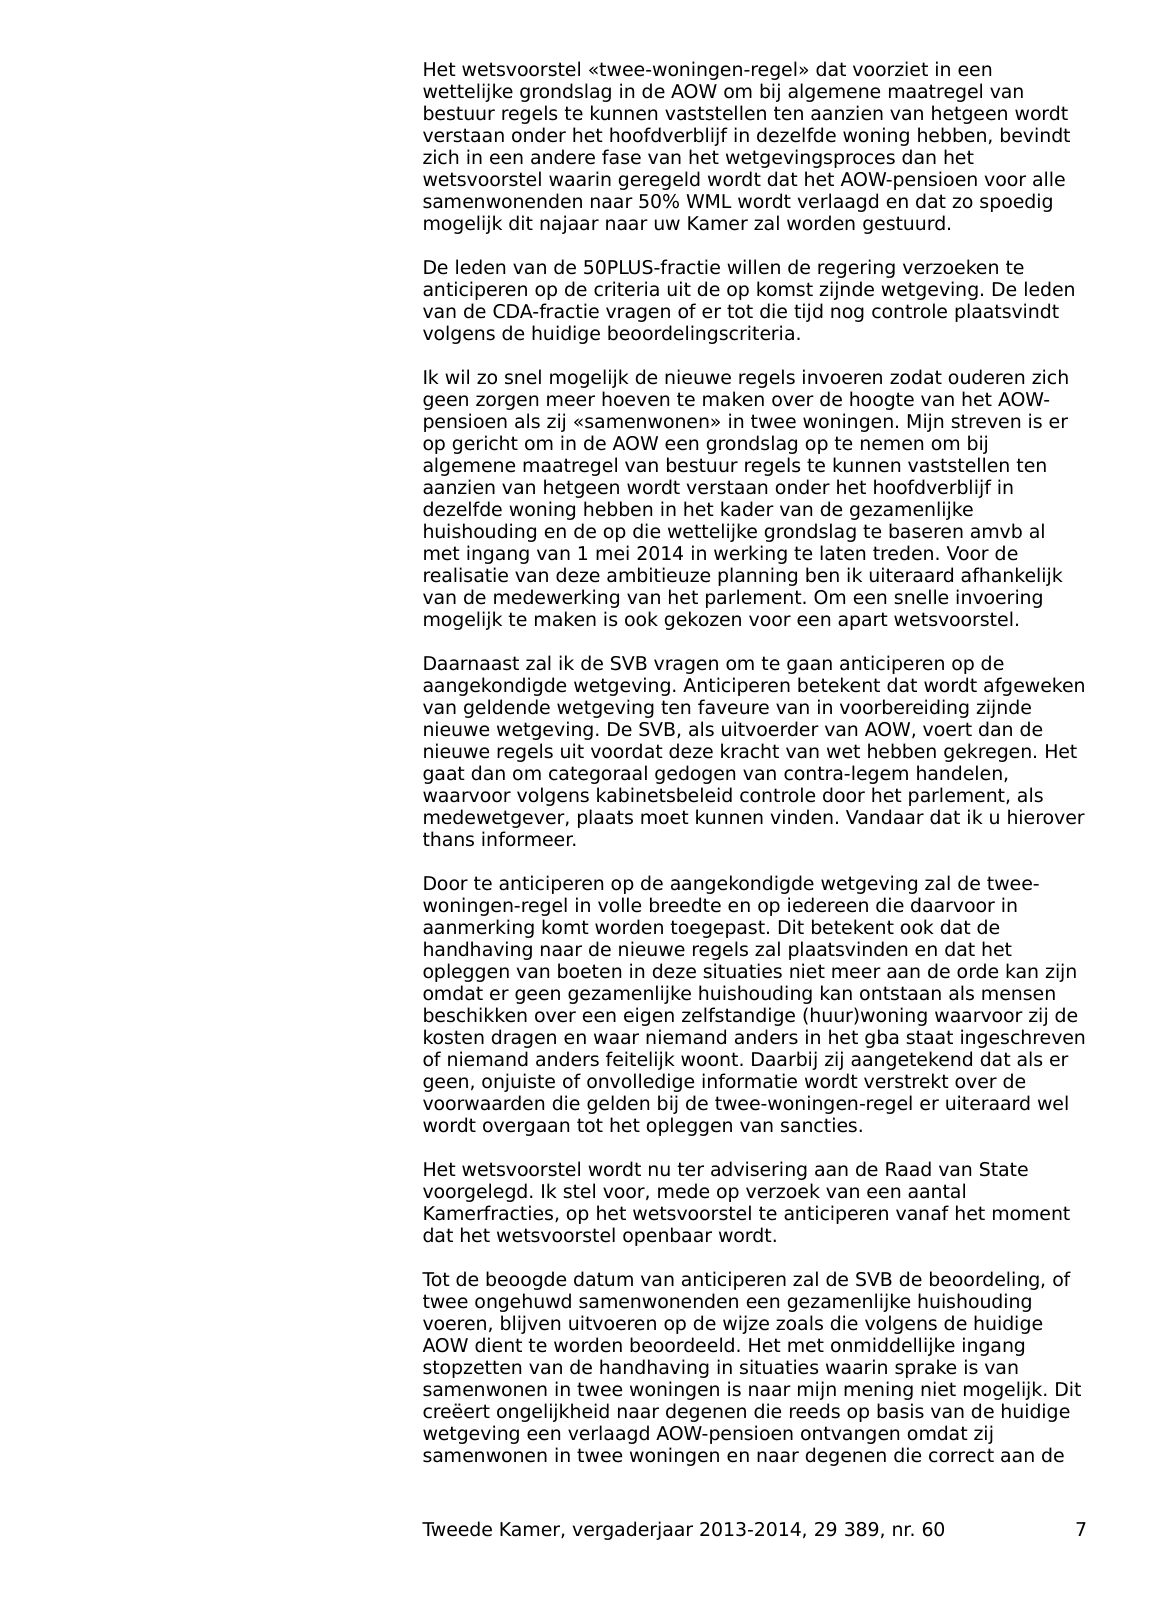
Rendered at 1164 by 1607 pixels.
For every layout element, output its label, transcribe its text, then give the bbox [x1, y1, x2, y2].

text De leden van de 50PLUS-fractie willen de regering verzoeken te anticiperen op de criteria uit de op komst zijnde wetgeving. De leden van de CDA-fractie vragen of er tot die tijd nog controle plaatsvindt volgens de huidige beoordelingscriteria. [422, 257, 1087, 345]
text Ik wil zo snel mogelijk de nieuwe regels invoeren zodat ouderen zich geen zorgen meer hoeven te maken over de hoogte van het AOW-pensioen als zij «samenwonen» in twee woningen. Mijn streven is er op gericht om in de AOW een grondslag op te nemen om bij algemene maatregel van bestuur regels te kunnen vaststellen ten aanzien van hetgeen wordt verstaan onder het hoofdverblijf in dezelfde woning hebben in het kader van de gezamenlijke huishouding en de op die wettelijke grondslag te baseren amvb al met ingang van 1 mei 2014 in werking te laten treden. Voor de realisatie van deze ambitieuze planning ben ik uiteraard afhankelijk van de medewerking van het parlement. Om een snelle invoering mogelijk te maken is ook gekozen voor een apart wetsvoorstel. [422, 367, 1087, 631]
text Het wetsvoorstel «twee-woningen-regel» dat voorziet in een wettelijke grondslag in de AOW om bij algemene maatregel van bestuur regels te kunnen vaststellen ten aanzien van hetgeen wordt verstaan onder het hoofdverblijf in dezelfde woning hebben, bevindt zich in een andere fase van het wetgevingsproces dan het wetsvoorstel waarin geregeld wordt dat het AOW-pensioen voor alle samenwonenden naar 50% WML wordt verlaagd en dat zo spoedig mogelijk dit najaar naar uw Kamer zal worden gestuurd. [422, 59, 1087, 235]
text Tot de beoogde datum van anticiperen zal de SVB de beoordeling, of twee ongehuwd samenwonenden een gezamenlijke huishouding voeren, blijven uitvoeren op de wijze zoals die volgens de huidige AOW dient te worden beoordeeld. Het met onmiddellijke ingang stopzetten van de handhaving in situaties waarin sprake is van samenwonen in twee woningen is naar mijn mening niet mogelijk. Dit creëert ongelijkheid naar degenen die reeds op basis van de huidige wetgeving een verlaagd AOW-pensioen ontvangen omdat zij samenwonen in twee woningen en naar degenen die correct aan de [422, 1269, 1087, 1467]
text Het wetsvoorstel wordt nu ter advisering aan de Raad van State voorgelegd. Ik stel voor, mede op verzoek van een aantal Kamerfracties, op het wetsvoorstel te anticiperen vanaf het moment dat het wetsvoorstel openbaar wordt. [422, 1159, 1087, 1247]
text Daarnaast zal ik de SVB vragen om te gaan anticiperen op de aangekondigde wetgeving. Anticiperen betekent dat wordt afgeweken van geldende wetgeving ten faveure van in voorbereiding zijnde nieuwe wetgeving. De SVB, als uitvoerder van AOW, voert dan de nieuwe regels uit voordat deze kracht van wet hebben gekregen. Het gaat dan om categoraal gedogen van contra-legem handelen, waarvoor volgens kabinetsbeleid controle door het parlement, als medewetgever, plaats moet kunnen vinden. Vandaar dat ik u hierover thans informeer. [422, 653, 1087, 851]
text Door te anticiperen op de aangekondigde wetgeving zal de twee-woningen-regel in volle breedte en op iedereen die daarvoor in aanmerking komt worden toegepast. Dit betekent ook dat de handhaving naar de nieuwe regels zal plaatsvinden en dat het opleggen van boeten in deze situaties niet meer aan de orde kan zijn omdat er geen gezamenlijke huishouding kan ontstaan als mensen beschikken over een eigen zelfstandige (huur)woning waarvoor zij de kosten dragen en waar niemand anders in het gba staat ingeschreven of niemand anders feitelijk woont. Daarbij zij aangetekend dat als er geen, onjuiste of onvolledige informatie wordt verstrekt over de voorwaarden die gelden bij de twee-woningen-regel er uiteraard wel wordt overgaan tot het opleggen van sancties. [422, 873, 1087, 1137]
